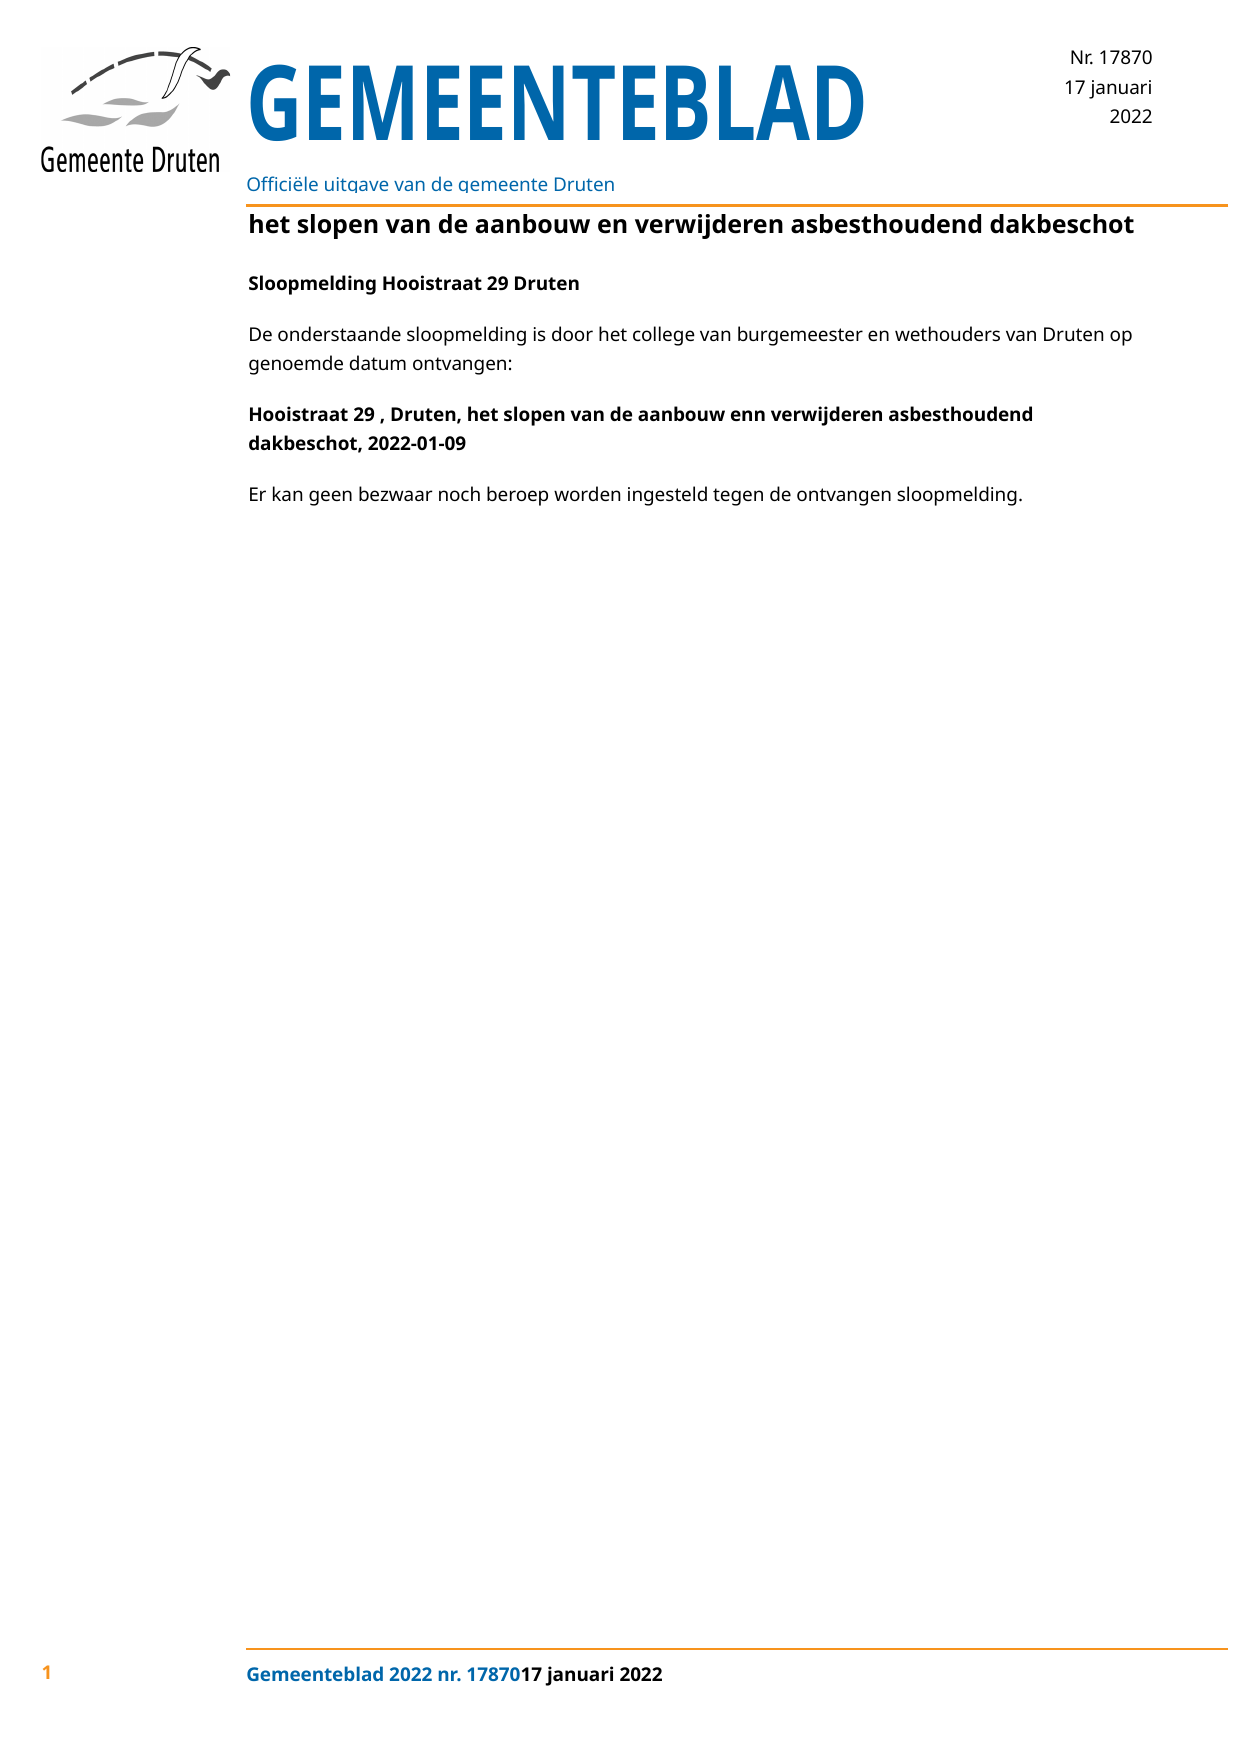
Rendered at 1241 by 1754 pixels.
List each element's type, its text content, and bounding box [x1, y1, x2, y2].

picture [41, 47, 231, 172]
text Hooistraat 29 , Druten, het slopen van de aanbouw enn verwijderen asbesthoudend dakbeschot, 2022-01-09 [248, 401, 1152, 456]
text De onderstaande sloopmelding is door het college van burgemeester en wethouders van Druten op genoemde datum ontvangen: [248, 321, 1152, 376]
text het slopen van de aanbouw en verwijderen asbesthoudend dakbeschot [248, 207, 1152, 241]
text Er kan geen bezwaar noch beroep worden ingesteld tegen de ontvangen sloopmelding. [248, 481, 1152, 506]
text Sloopmelding Hooistraat 29 Druten [248, 270, 1152, 296]
